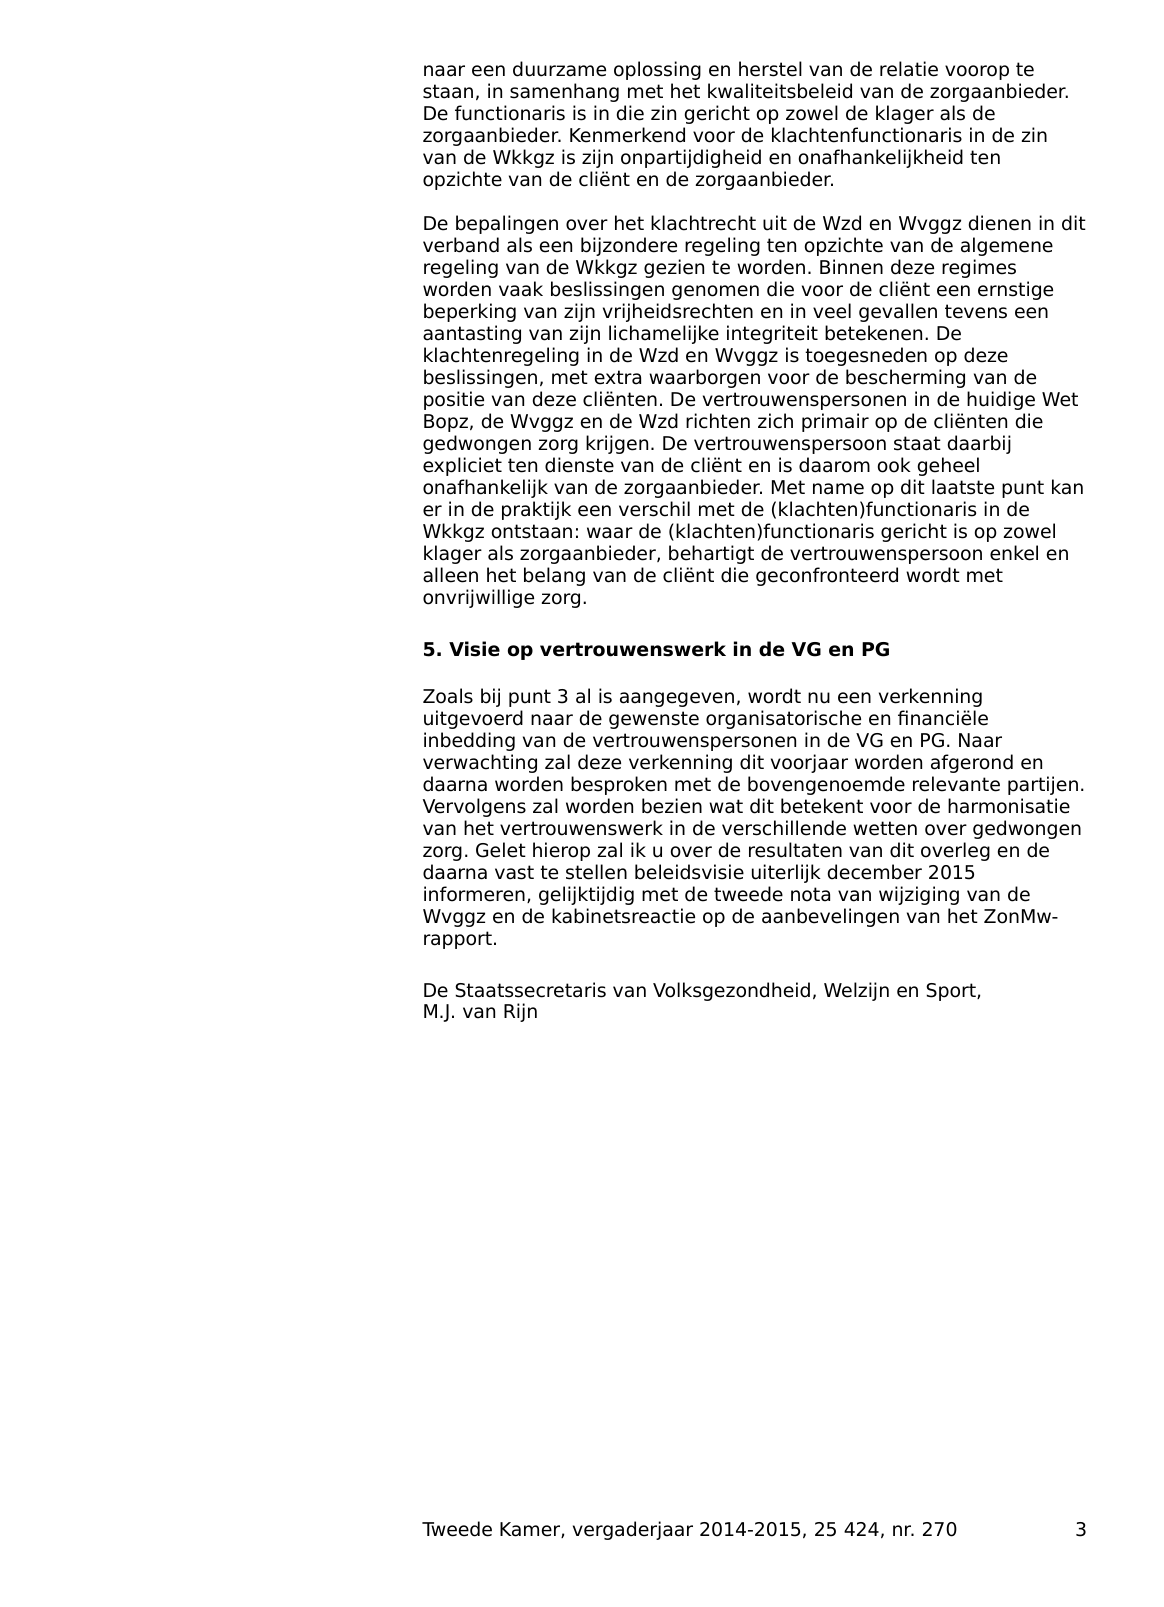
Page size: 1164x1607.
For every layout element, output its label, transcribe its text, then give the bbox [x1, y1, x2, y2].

subtitle 5. Visie op vertrouwenswerk in de VG en PG [422, 639, 1087, 661]
text Zoals bij punt 3 al is aangegeven, wordt nu een verkenning uitgevoerd naar de gewenste organisatorische en financiële inbedding van de vertrouwenspersonen in de VG en PG. Naar verwachting zal deze verkenning dit voorjaar worden afgerond en daarna worden besproken met de bovengenoemde relevante partijen. Vervolgens zal worden bezien wat dit betekent voor de harmonisatie van het vertrouwenswerk in de verschillende wetten over gedwongen zorg. Gelet hierop zal ik u over de resultaten van dit overleg en de daarna vast te stellen beleidsvisie uiterlijk december 2015 informeren, gelijktijdig met de tweede nota van wijziging van de Wvggz en de kabinetsreactie op de aanbevelingen van het ZonMw-rapport. [422, 686, 1087, 949]
text De Staatssecretaris van Volksgezondheid, Welzijn en Sport, M.J. van Rijn [422, 979, 1087, 1023]
text naar een duurzame oplossing en herstel van de relatie voorop te staan, in samenhang met het kwaliteitsbeleid van de zorgaanbieder. De functionaris is in die zin gericht op zowel de klager als de zorgaanbieder. Kenmerkend voor de klachtenfunctionaris in de zin van de Wkkgz is zijn onpartijdigheid en onafhankelijkheid ten opzichte van de cliënt en de zorgaanbieder. [422, 59, 1087, 191]
text De bepalingen over het klachtrecht uit de Wzd en Wvggz dienen in dit verband als een bijzondere regeling ten opzichte van de algemene regeling van de Wkkgz gezien te worden. Binnen deze regimes worden vaak beslissingen genomen die voor de cliënt een ernstige beperking van zijn vrijheidsrechten en in veel gevallen tevens een aantasting van zijn lichamelijke integriteit betekenen. De klachtenregeling in de Wzd en Wvggz is toegesneden op deze beslissingen, met extra waarborgen voor de bescherming van de positie van deze cliënten. De vertrouwenspersonen in de huidige Wet Bopz, de Wvggz en de Wzd richten zich primair op de cliënten die gedwongen zorg krijgen. De vertrouwenspersoon staat daarbij expliciet ten dienste van de cliënt en is daarom ook geheel onafhankelijk van de zorgaanbieder. Met name op dit laatste punt kan er in de praktijk een verschil met de (klachten)functionaris in de Wkkgz ontstaan: waar de (klachten)functionaris gericht is op zowel klager als zorgaanbieder, behartigt de vertrouwenspersoon enkel en alleen het belang van de cliënt die geconfronteerd wordt met onvrijwillige zorg. [422, 213, 1087, 609]
